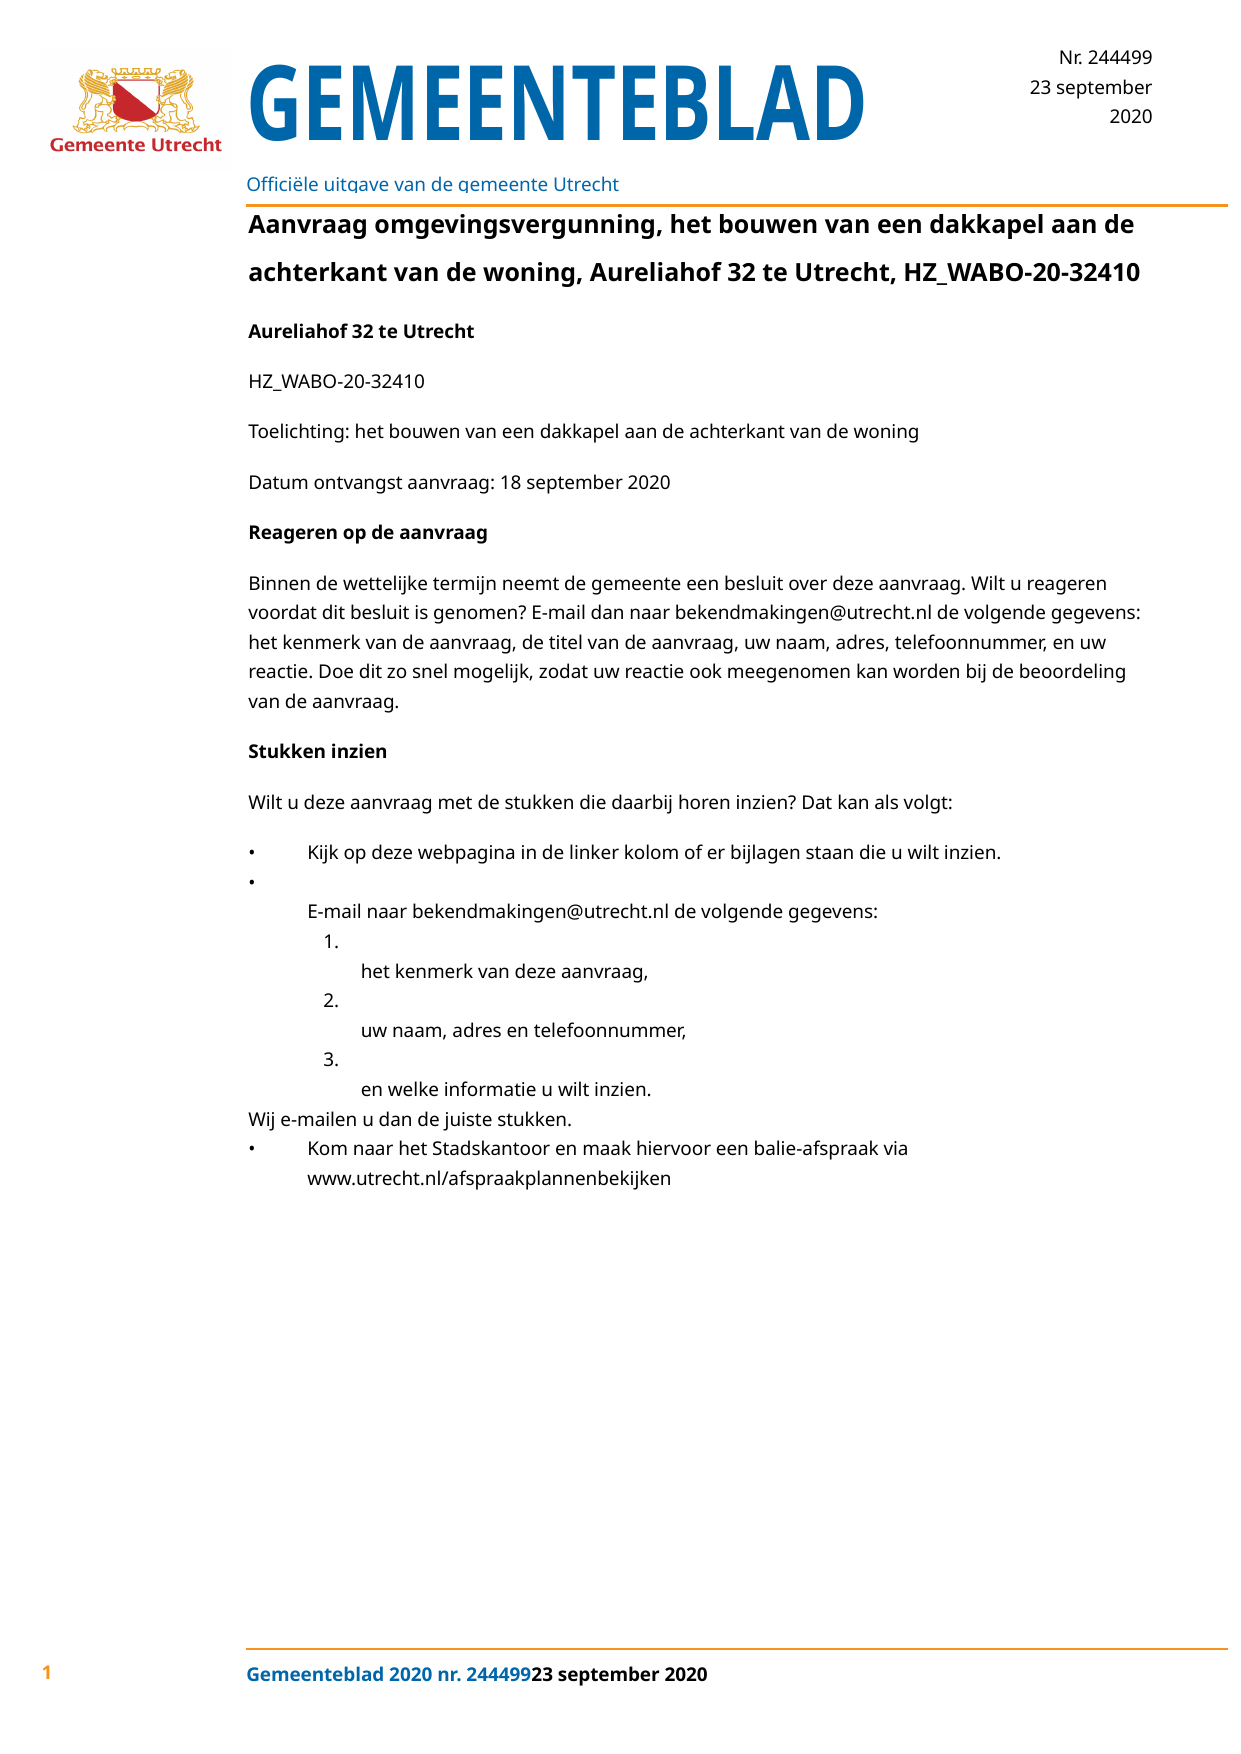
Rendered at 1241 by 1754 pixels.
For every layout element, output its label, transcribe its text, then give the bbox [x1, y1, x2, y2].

text Wilt u deze aanvraag met de stukken die daarbij horen inzien? Dat kan als volgt: [248, 789, 1152, 815]
text Reageren op de aanvraag [248, 519, 1152, 545]
text Datum ontvangst aanvraag: 18 september 2020 [248, 469, 1152, 495]
list uw naam, adres en telefoonnummer, [323, 1017, 1152, 1043]
text Wij e-mailen u dan de juiste stukken. [248, 1106, 1152, 1132]
text Aureliahof 32 te Utrecht [248, 318, 1152, 344]
picture [41, 47, 231, 172]
text Stukken inzien [248, 739, 1152, 764]
text Binnen de wettelijke termijn neemt de gemeente een besluit over deze aanvraag. Wilt u reageren voordat dit besluit is genomen? E-mail dan naar bekendmakingen@utrecht.nl de volgende gegevens: het kenmerk van de aanvraag, de titel van de aanvraag, uw naam, adres, telefoonnummer, en uw reactie. Doe dit zo snel mogelijk, zodat uw reactie ook meegenomen kan worden bij de beoordeling van de aanvraag. [248, 570, 1152, 714]
list E-mail naar bekendmakingen@utrecht.nl de volgende gegevens: [248, 899, 1152, 924]
list en welke informatie u wilt inzien. [323, 1076, 1152, 1102]
list Kom naar het Stadskantoor en maak hiervoor een balie-afspraak via www.utrecht.nl/afspraakplannenbekijken [248, 1135, 1152, 1191]
list Kijk op deze webpagina in de linker kolom of er bijlagen staan die u wilt inzien. [248, 839, 1152, 865]
list het kenmerk van deze aanvraag, [323, 958, 1152, 984]
text HZ_WABO-20-32410 [248, 368, 1152, 394]
text Aanvraag omgevingsvergunning, het bouwen van een dakkapel aan de achterkant van de woning, Aureliahof 32 te Utrecht, HZ_WABO-20-32410 [248, 207, 1152, 288]
text Toelichting: het bouwen van een dakkapel aan de achterkant van de woning [248, 419, 1152, 444]
